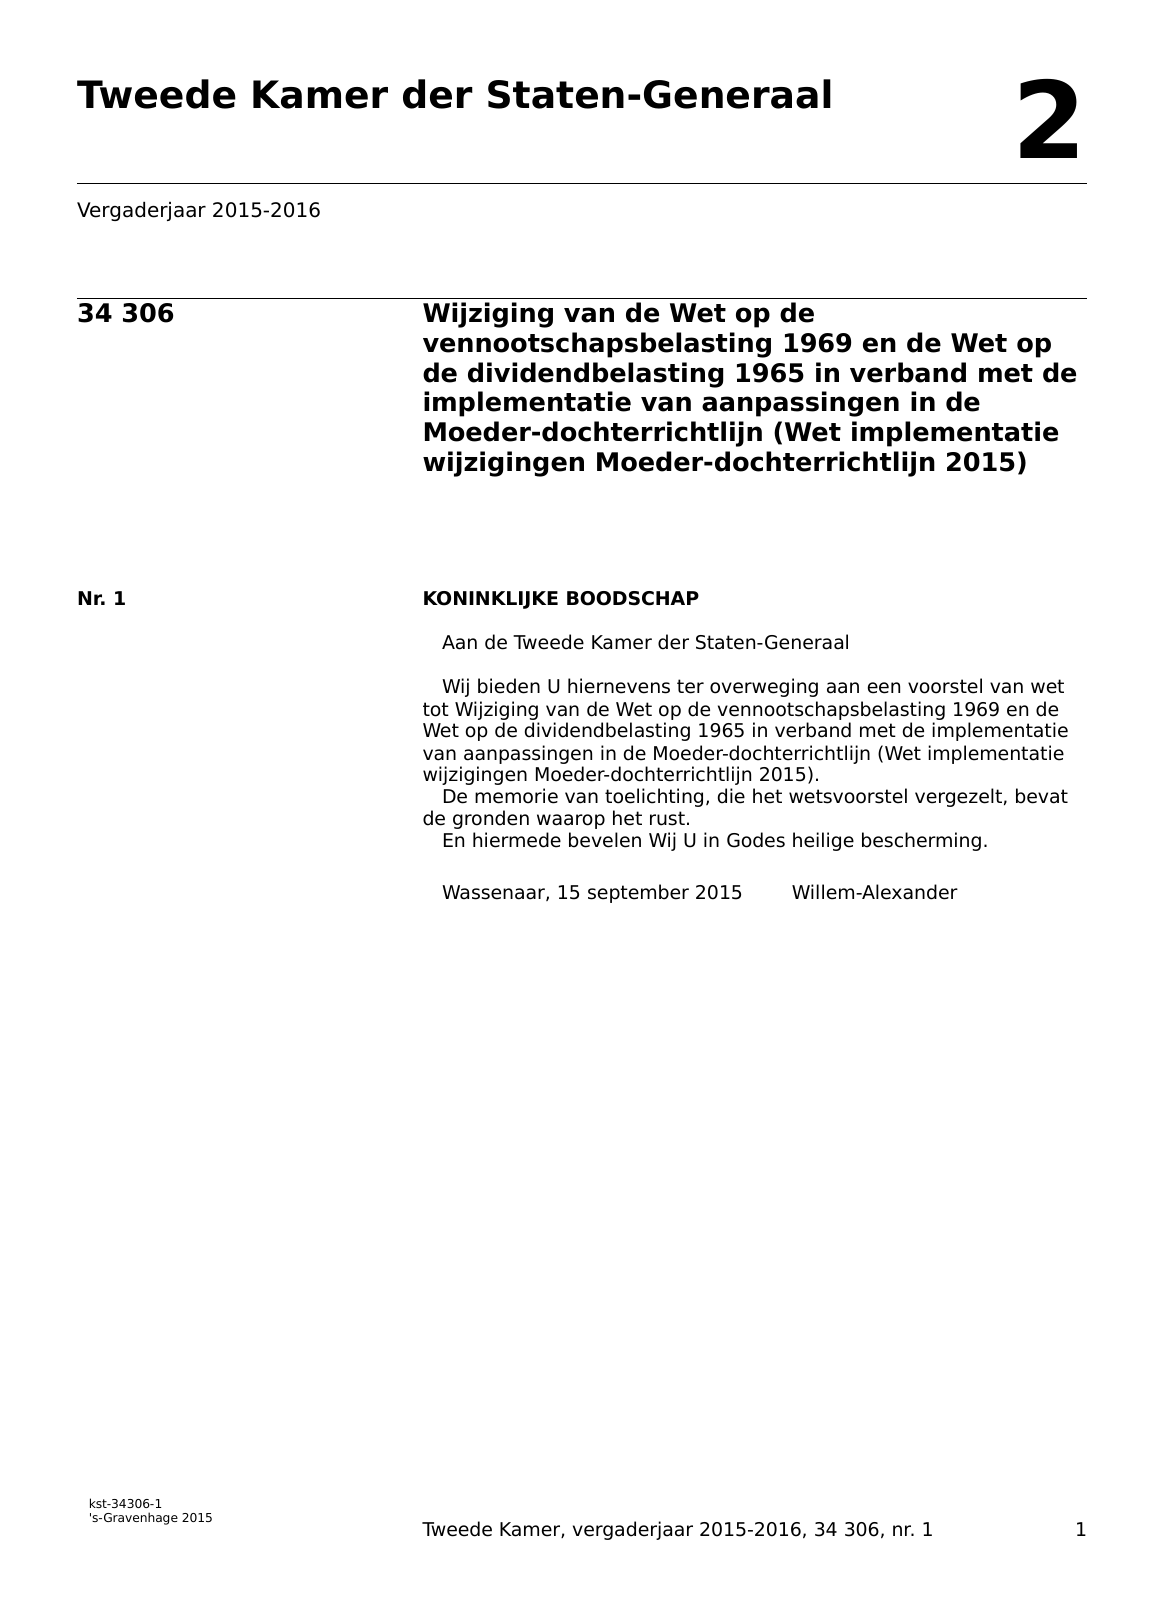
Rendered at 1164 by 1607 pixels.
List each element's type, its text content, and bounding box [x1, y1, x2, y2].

subtitle Nr. 1 KONINKLIJKE BOODSCHAP [77, 588, 1087, 610]
table_header Tweede Kamer der Staten-Generaal [77, 59, 886, 183]
text kst-34306-1 [88, 1497, 323, 1511]
text Aan de Tweede Kamer der Staten-Generaal [422, 632, 1087, 654]
text 's-Gravenhage 2015 [88, 1511, 323, 1525]
text De memorie van toelichting, die het wetsvoorstel vergezelt, bevat de gronden waarop het rust. [422, 786, 1087, 830]
table_cell Vergaderjaar 2015-2016 [77, 184, 1087, 298]
text Wij bieden U hiernevens ter overweging aan een voorstel van wet tot Wijziging van de Wet op de vennootschapsbelasting 1969 en de Wet op de dividendbelasting 1965 in verband met de implementatie van aanpassingen in de Moeder-dochterrichtlijn (Wet implementatie wijzigingen Moeder-dochterrichtlijn 2015). [422, 676, 1087, 786]
text En hiermede bevelen Wij U in Godes heilige bescherming. [422, 830, 1087, 852]
subtitle 34 306 Wijziging van de Wet op de vennootschapsbelasting 1969 en de Wet op de dividendbelasting 1965 in verband met de implementatie van aanpassingen in de Moeder-dochterrichtlijn (Wet implementatie wijzigingen Moeder-dochterrichtlijn 2015) [77, 299, 1087, 477]
text Wassenaar, 15 september 2015 Willem-Alexander [422, 882, 1087, 904]
table_header 2 [886, 59, 1087, 183]
